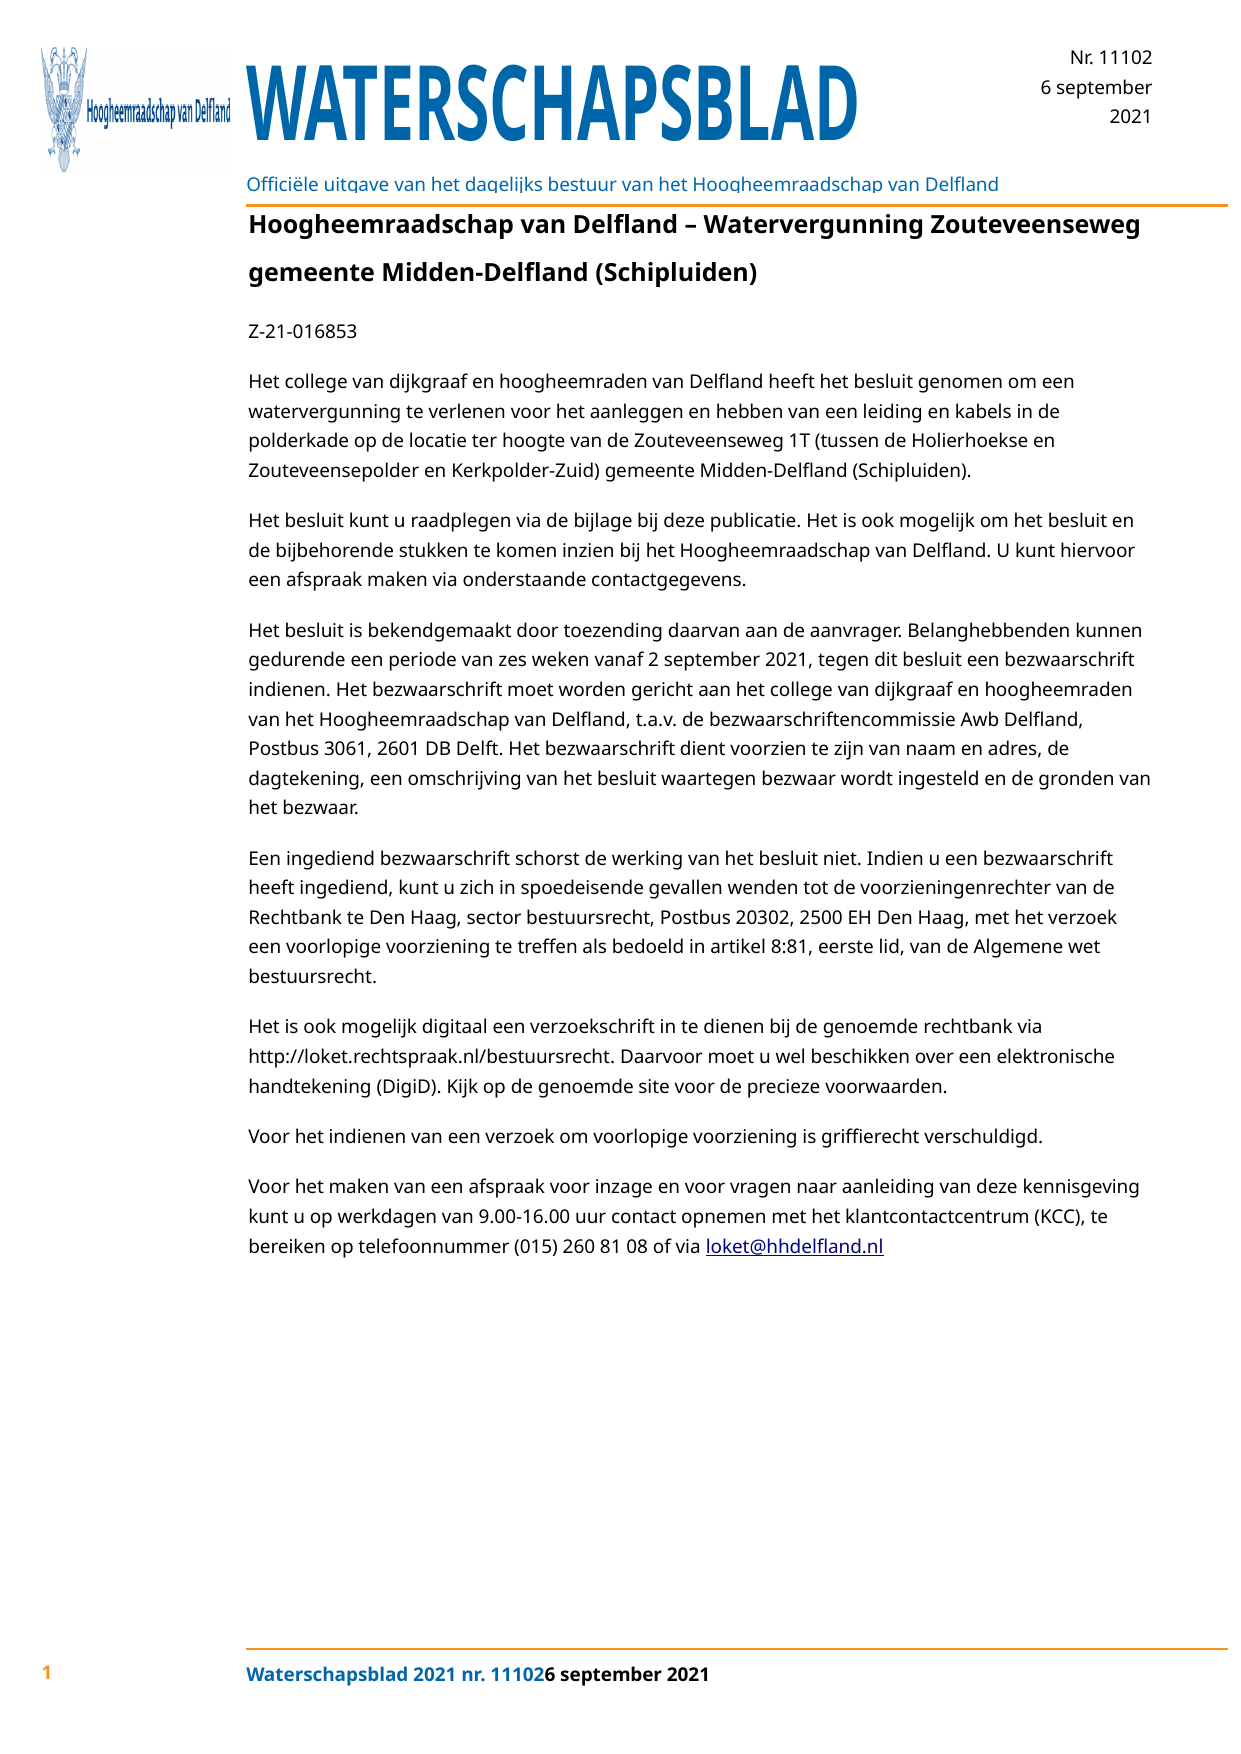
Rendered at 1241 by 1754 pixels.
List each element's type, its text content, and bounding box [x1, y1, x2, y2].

text Het besluit is bekendgemaakt door toezending daarvan aan de aanvrager. Belanghebbenden kunnen gedurende een periode van zes weken vanaf 2 september 2021, tegen dit besluit een bezwaarschrift indienen. Het bezwaarschrift moet worden gericht aan het college van dijkgraaf en hoogheemraden van het Hoogheemraadschap van Delfland, t.a.v. de bezwaarschriftencommissie Awb Delfland, Postbus 3061, 2601 DB Delft. Het bezwaarschrift dient voorzien te zijn van naam en adres, de dagtekening, een omschrijving van het besluit waartegen bezwaar wordt ingesteld en de gronden van het bezwaar. [248, 617, 1152, 820]
text Voor het indienen van een verzoek om voorlopige voorziening is griffierecht verschuldigd. [248, 1123, 1152, 1149]
text Z-21-016853 [248, 318, 1152, 344]
text Het college van dijkgraaf en hoogheemraden van Delfland heeft het besluit genomen om een watervergunning te verlenen voor het aanleggen en hebben van een leiding en kabels in de polderkade op de locatie ter hoogte van de Zouteveenseweg 1T (tussen de Holierhoekse en Zouteveensepolder en Kerkpolder-Zuid) gemeente Midden-Delfland (Schipluiden). [248, 368, 1152, 483]
text Voor het maken van een afspraak voor inzage en voor vragen naar aanleiding van deze kennisgeving kunt u op werkdagen van 9.00-16.00 uur contact opnemen met het klantcontactcentrum (KCC), te bereiken op telefoonnummer (015) 260 81 08 of via loket@hhdelfland.nl [248, 1174, 1152, 1259]
text Hoogheemraadschap van Delfland – Watervergunning Zouteveenseweg gemeente Midden-Delfland (Schipluiden) [248, 207, 1152, 288]
text Het besluit kunt u raadplegen via de bijlage bij deze publicatie. Het is ook mogelijk om het besluit en de bijbehorende stukken te komen inzien bij het Hoogheemraadschap van Delfland. U kunt hiervoor een afspraak maken via onderstaande contactgegevens. [248, 507, 1152, 592]
text Het is ook mogelijk digitaal een verzoekschrift in te dienen bij de genoemde rechtbank via http://loket.rechtspraak.nl/bestuursrecht. Daarvoor moet u wel beschikken over een elektronische handtekening (DigiD). Kijk op de genoemde site voor de precieze voorwaarden. [248, 1014, 1152, 1099]
picture [41, 47, 231, 172]
text Een ingediend bezwaarschrift schorst de werking van het besluit niet. Indien u een bezwaarschrift heeft ingediend, kunt u zich in spoedeisende gevallen wenden tot de voorzieningenrechter van de Rechtbank te Den Haag, sector bestuursrecht, Postbus 20302, 2500 EH Den Haag, met het verzoek een voorlopige voorziening te treffen als bedoeld in artikel 8:81, eerste lid, van de Algemene wet bestuursrecht. [248, 845, 1152, 989]
